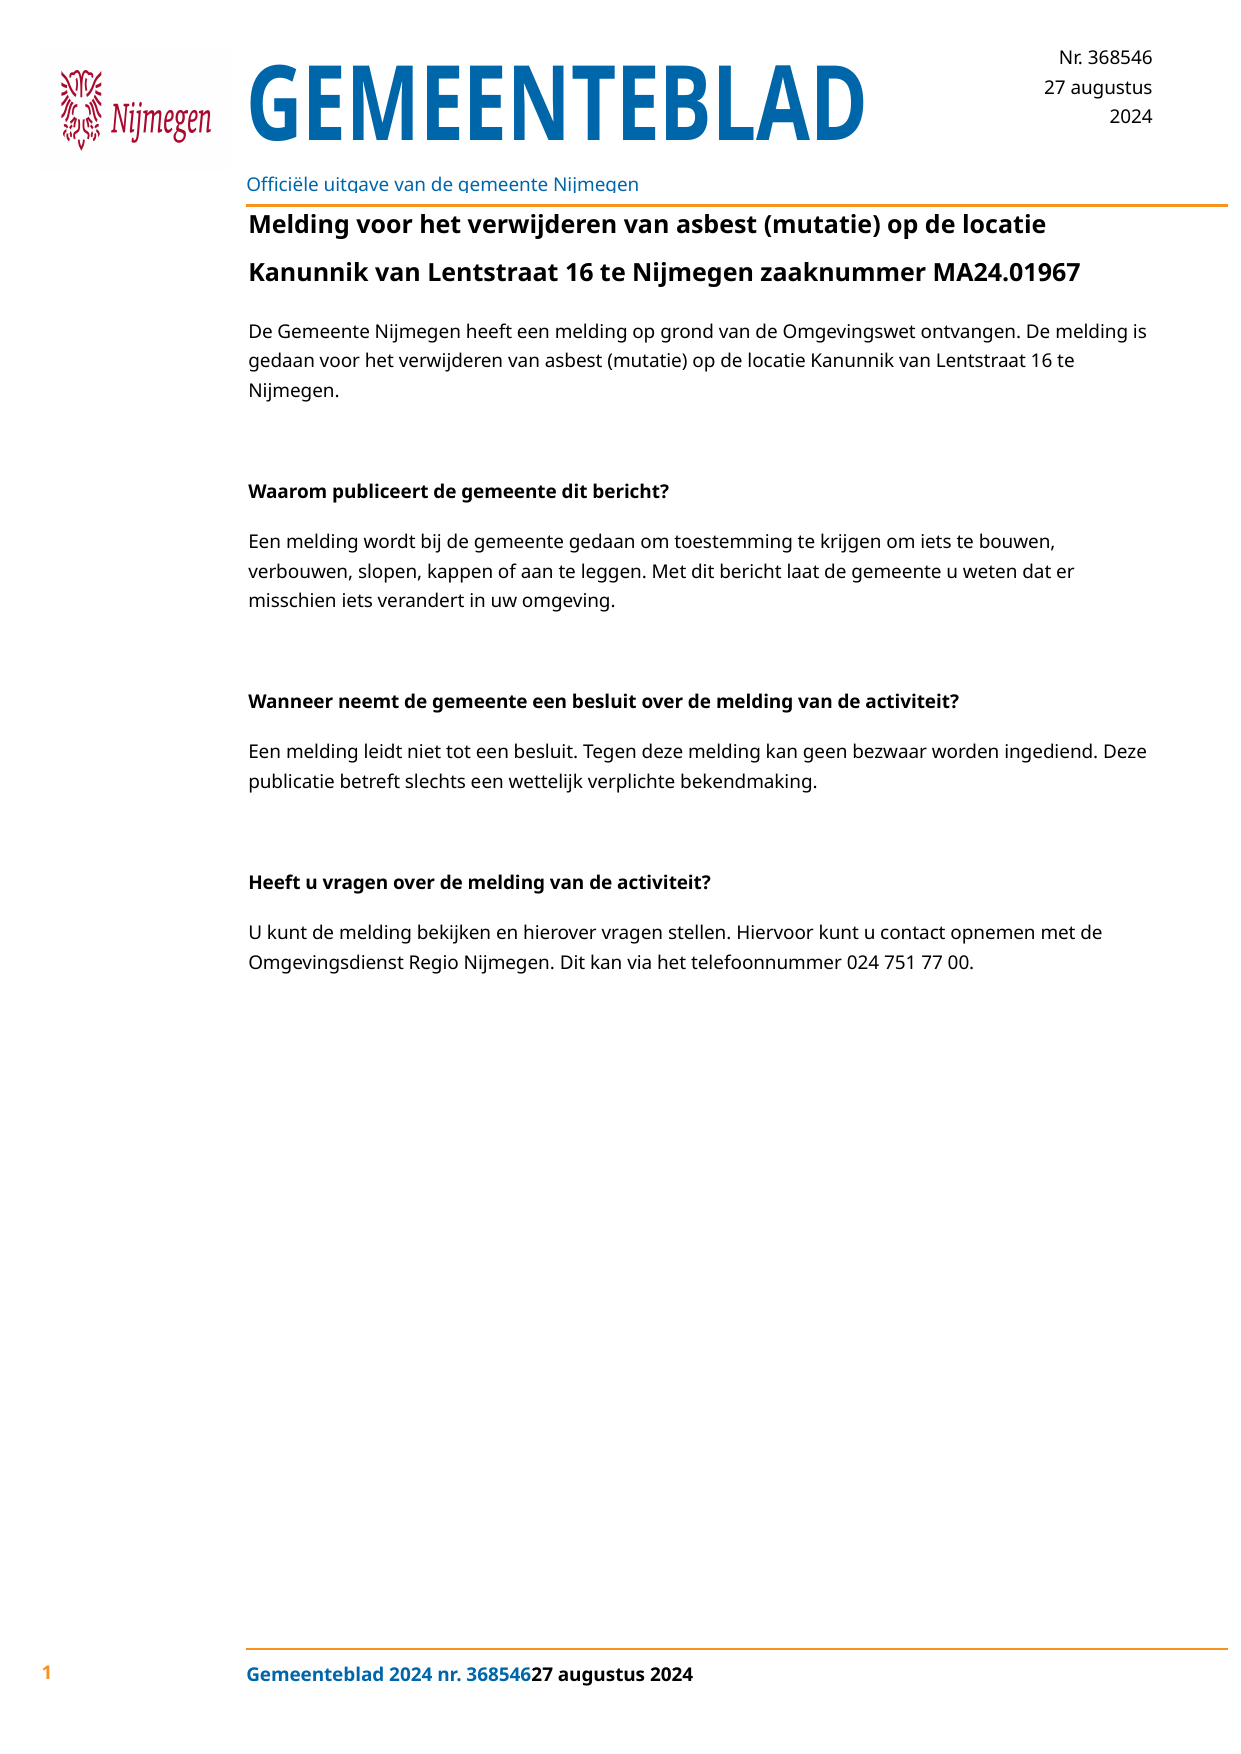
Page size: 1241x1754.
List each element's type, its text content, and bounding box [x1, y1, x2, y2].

text Melding voor het verwijderen van asbest (mutatie) op de locatie Kanunnik van Lentstraat 16 te Nijmegen zaaknummer MA24.01967 [248, 207, 1152, 288]
text De Gemeente Nijmegen heeft een melding op grond van de Omgevingswet ontvangen. De melding is gedaan voor het verwijderen van asbest (mutatie) op de locatie Kanunnik van Lentstraat 16 te Nijmegen. [248, 318, 1152, 403]
text Waarom publiceert de gemeente dit bericht? [248, 478, 1152, 504]
text Wanneer neemt de gemeente een besluit over de melding van de activiteit? [248, 688, 1152, 714]
text Een melding wordt bij de gemeente gedaan om toestemming te krijgen om iets te bouwen, verbouwen, slopen, kappen of aan te leggen. Met dit bericht laat de gemeente u weten dat er misschien iets verandert in uw omgeving. [248, 528, 1152, 613]
text U kunt de melding bekijken en hierover vragen stellen. Hiervoor kunt u contact opnemen met de Omgevingsdienst Regio Nijmegen. Dit kan via het telefoonnummer 024 751 77 00. [248, 919, 1152, 975]
text Een melding leidt niet tot een besluit. Tegen deze melding kan geen bezwaar worden ingediend. Deze publicatie betreft slechts een wettelijk verplichte bekendmaking. [248, 739, 1152, 794]
text Heeft u vragen over de melding van de activiteit? [248, 869, 1152, 895]
picture [41, 47, 231, 172]
